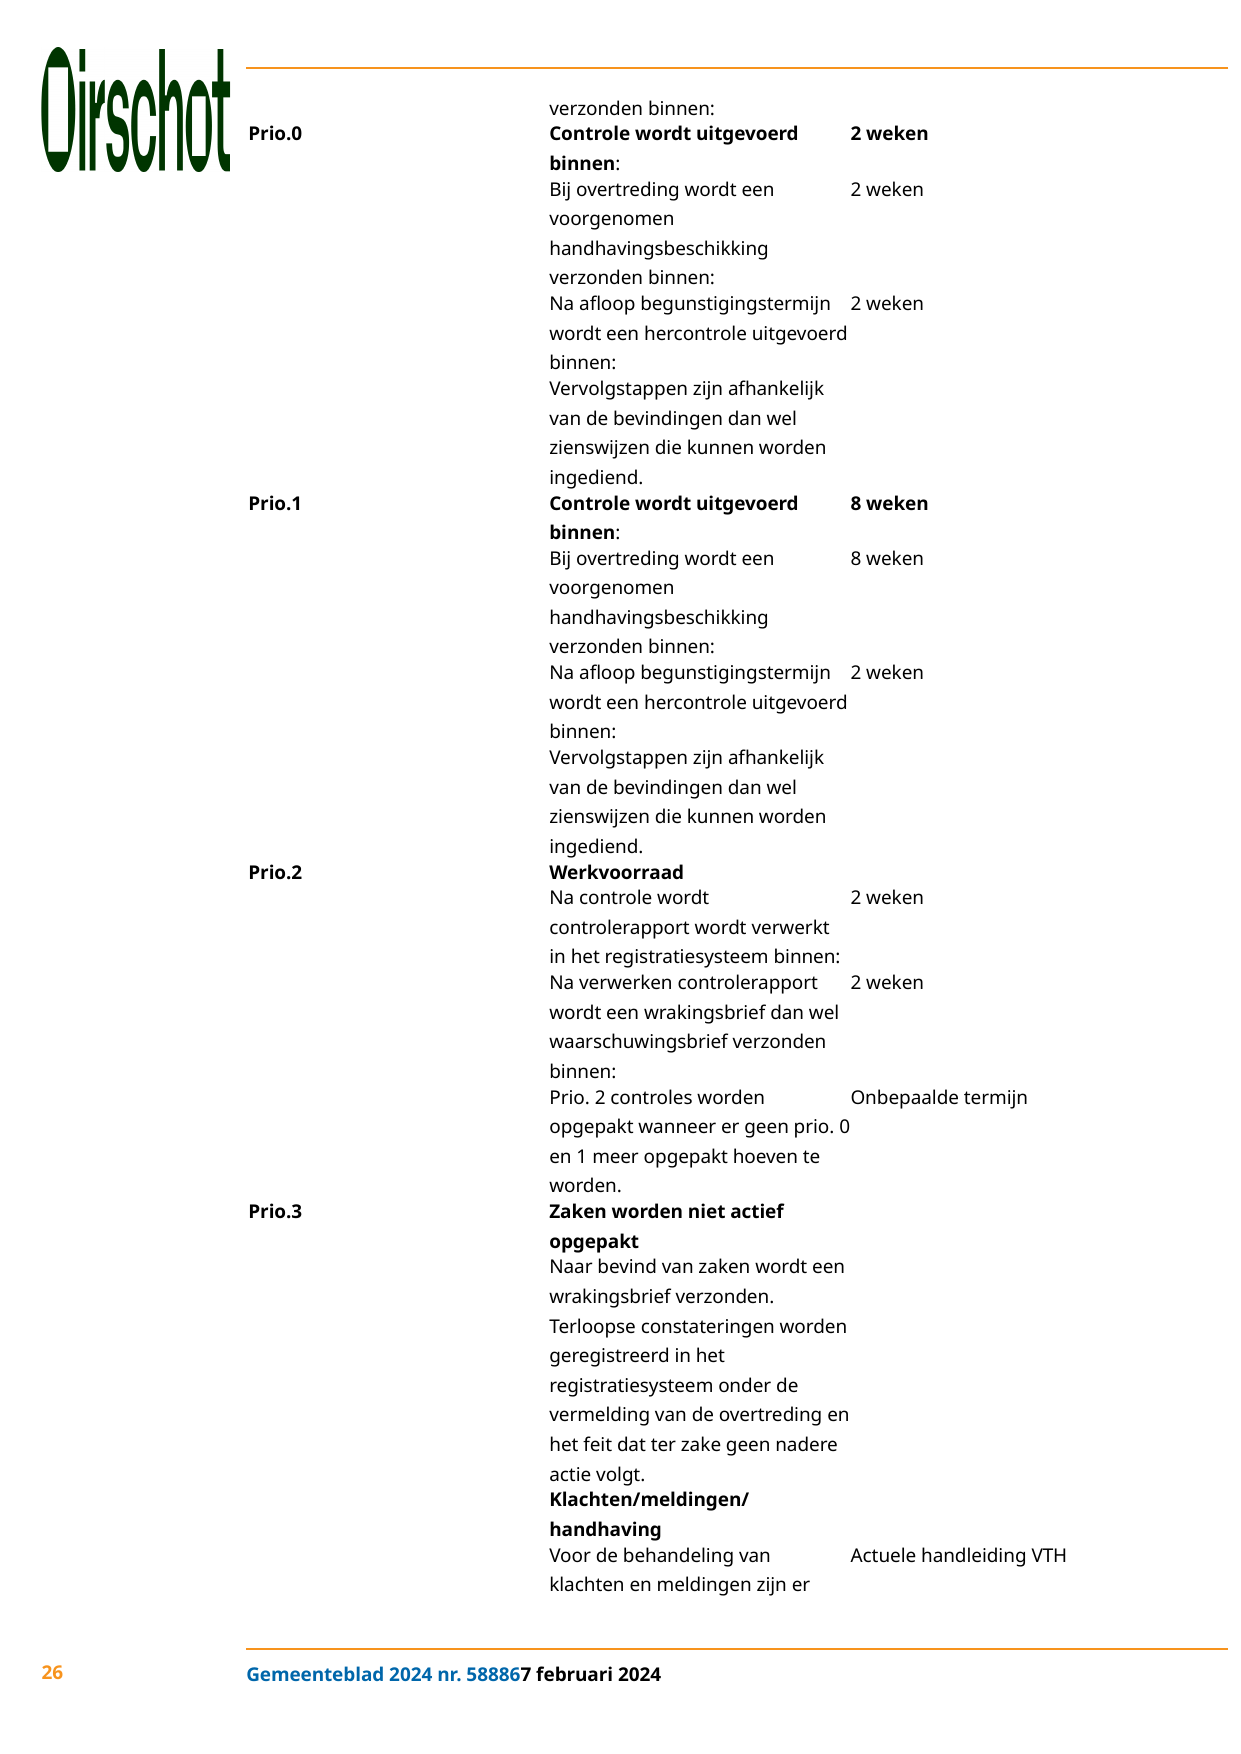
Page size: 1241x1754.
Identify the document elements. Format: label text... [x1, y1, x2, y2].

table_cell [850, 95, 1152, 121]
table_cell Naar bevind van zaken wordt een wrakingsbrief verzonden. Terloopse constateringen worden geregistreerd in het registratiesysteem onder de vermelding van de overtreding en het feit dat ter zake geen nadere actie volgt. [549, 1254, 850, 1487]
table_cell Vervolgstappen zijn afhankelijk van de bevindingen dan wel zienswijzen die kunnen worden ingediend. [549, 375, 850, 490]
table_cell 2 weken [850, 660, 1152, 744]
table_cell [850, 1487, 1152, 1542]
table_cell 8 weken [850, 545, 1152, 659]
table_cell [850, 859, 1152, 884]
table_cell Zaken worden niet actief opgepakt [549, 1199, 850, 1254]
table_cell Voor de behandeling van klachten en meldingen zijn er [549, 1542, 850, 1597]
table_cell Bij overtreding wordt een voorgenomen handhavingsbeschikking verzonden binnen: [549, 545, 850, 659]
table_cell 2 weken [850, 970, 1152, 1084]
table_cell verzonden binnen: [549, 95, 850, 121]
table_cell [248, 95, 549, 121]
picture [41, 47, 231, 172]
table_cell [248, 1487, 549, 1542]
table_cell [248, 660, 549, 744]
table_cell [248, 885, 549, 969]
table_cell [248, 1542, 549, 1597]
table_cell [248, 375, 549, 490]
table_cell 2 weken [850, 176, 1152, 290]
table_cell Prio.0 [248, 121, 549, 176]
table_cell [850, 744, 1152, 859]
table_cell Na afloop begunstigingstermijn wordt een hercontrole uitgevoerd binnen: [549, 290, 850, 375]
table_cell [850, 375, 1152, 490]
table_cell 2 weken [850, 121, 1152, 176]
table_cell 2 weken [850, 885, 1152, 969]
table_cell [850, 1254, 1152, 1487]
table_cell 2 weken [850, 290, 1152, 375]
table_cell Vervolgstappen zijn afhankelijk van de bevindingen dan wel zienswijzen die kunnen worden ingediend. [549, 744, 850, 859]
table_cell [850, 1199, 1152, 1254]
table_cell Actuele handleiding VTH [850, 1542, 1152, 1597]
table_cell [248, 1254, 549, 1487]
table_cell Na afloop begunstigingstermijn wordt een hercontrole uitgevoerd binnen: [549, 660, 850, 744]
table_cell Werkvoorraad [549, 859, 850, 884]
table_cell Prio.1 [248, 490, 549, 545]
table_cell Onbepaalde termijn [850, 1084, 1152, 1198]
table_cell [248, 744, 549, 859]
table_cell Klachten/meldingen/handhaving [549, 1487, 850, 1542]
table_cell [248, 176, 549, 290]
table_cell Bij overtreding wordt een voorgenomen handhavingsbeschikking verzonden binnen: [549, 176, 850, 290]
table_cell Na verwerken controlerapport wordt een wrakingsbrief dan wel waarschuwingsbrief verzonden binnen: [549, 970, 850, 1084]
table_cell Controle wordt uitgevoerd binnen: [549, 121, 850, 176]
table_cell 8 weken [850, 490, 1152, 545]
table_cell Prio. 2 controles worden opgepakt wanneer er geen prio. 0 en 1 meer opgepakt hoeven te worden. [549, 1084, 850, 1198]
table_cell Na controle wordt controlerapport wordt verwerkt in het registratiesysteem binnen: [549, 885, 850, 969]
table_cell Controle wordt uitgevoerd binnen: [549, 490, 850, 545]
table_cell Prio.2 [248, 859, 549, 884]
table_cell [248, 1084, 549, 1198]
table_cell [248, 290, 549, 375]
table_cell Prio.3 [248, 1199, 549, 1254]
table_cell [248, 970, 549, 1084]
table_cell [248, 545, 549, 659]
